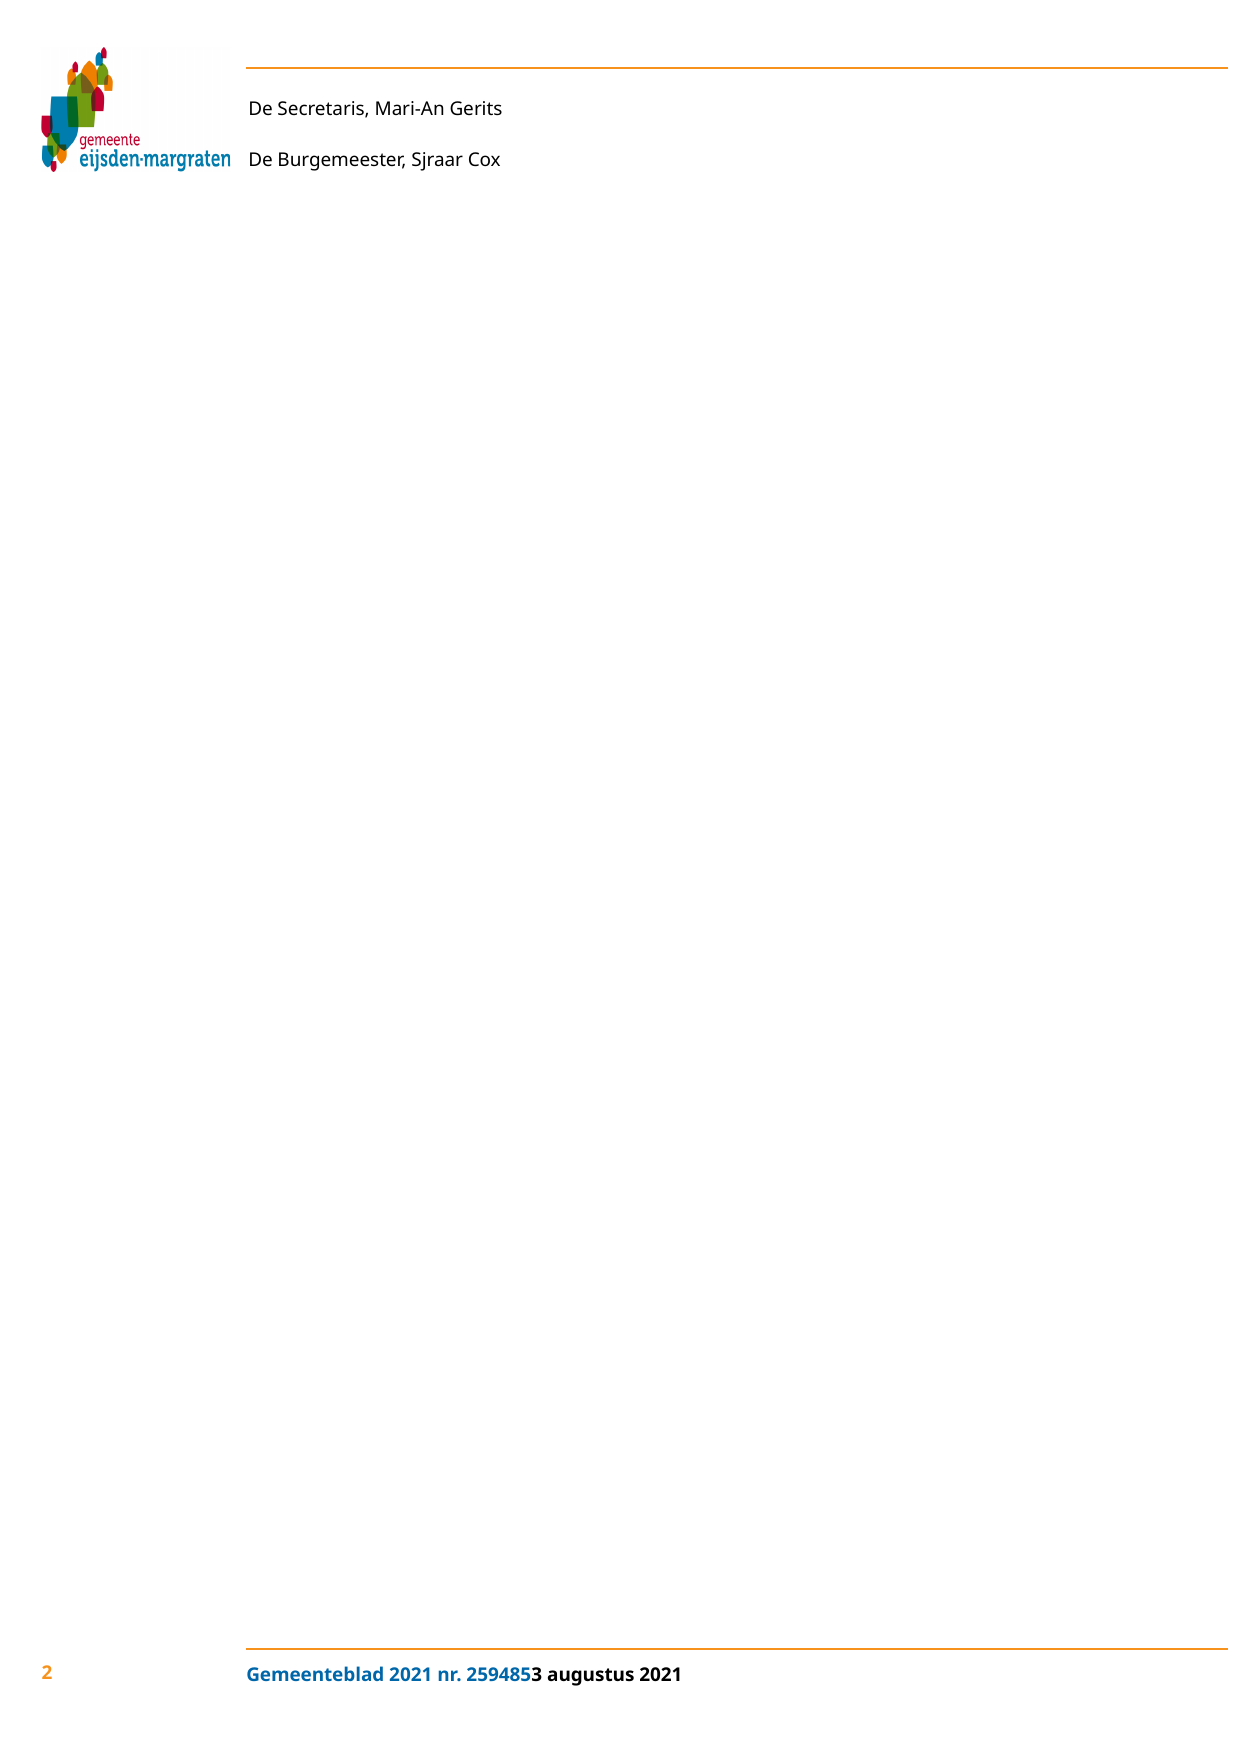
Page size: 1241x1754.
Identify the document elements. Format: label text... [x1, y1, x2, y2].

picture [41, 47, 231, 172]
text De Secretaris, Mari-An Gerits [248, 95, 1152, 121]
text De Burgemeester, Sjraar Cox [248, 146, 1152, 172]
